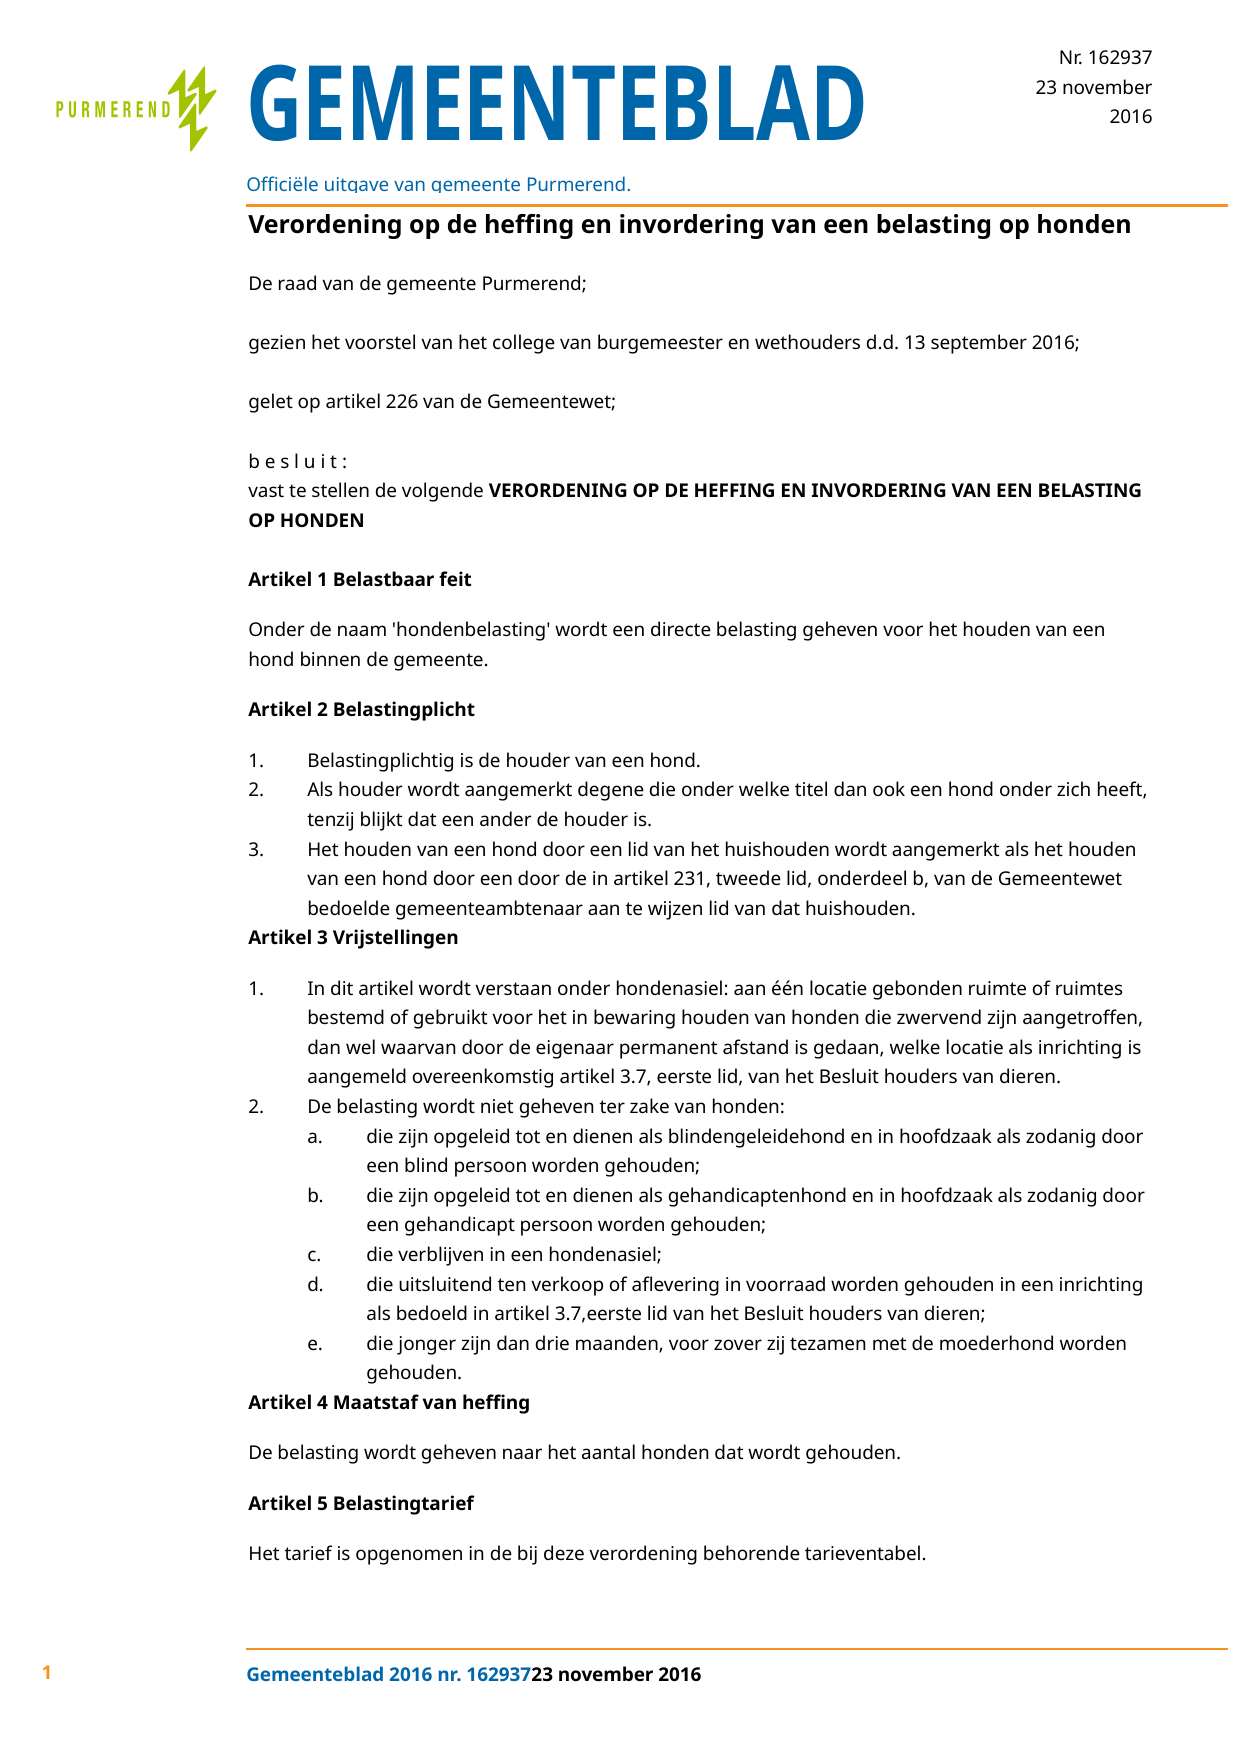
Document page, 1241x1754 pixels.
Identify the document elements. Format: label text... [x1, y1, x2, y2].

list De belasting wordt niet geheven ter zake van honden: [248, 1093, 1152, 1119]
text Artikel 1 Belastbaar feit [248, 566, 1152, 592]
list In dit artikel wordt verstaan onder hondenasiel: aan één locatie gebonden ruimte of ruimtes bestemd of gebruikt voor het in bewaring houden van honden die zwervend zijn aangetroffen, dan wel waarvan door de eigenaar permanent afstand is gedaan, welke locatie als inrichting is aangemeld overeenkomstig artikel 3.7, eerste lid, van het Besluit houders van dieren. [248, 975, 1152, 1089]
picture [41, 47, 231, 172]
text vast te stellen de volgende VERORDENING OP DE HEFFING EN INVORDERING VAN EEN BELASTING OP HONDEN [248, 477, 1152, 533]
text Onder de naam 'hondenbelasting' wordt een directe belasting geheven voor het houden van een hond binnen de gemeente. [248, 617, 1152, 672]
text gezien het voorstel van het college van burgemeester en wethouders d.d. 13 september 2016; [248, 329, 1152, 355]
list Belastingplichtig is de houder van een hond. [248, 747, 1152, 773]
list die zijn opgeleid tot en dienen als gehandicaptenhond en in hoofdzaak als zodanig door een gehandicapt persoon worden gehouden; [307, 1182, 1152, 1237]
text Artikel 5 Belastingtarief [248, 1490, 1152, 1516]
text gelet op artikel 226 van de Gemeentewet; [248, 389, 1152, 414]
text Het tarief is opgenomen in de bij deze verordening behorende tarieventabel. [248, 1540, 1152, 1566]
text Verordening op de heffing en invordering van een belasting op honden [248, 207, 1152, 241]
text Artikel 4 Maatstaf van heffing [248, 1389, 1152, 1415]
text De belasting wordt geheven naar het aantal honden dat wordt gehouden. [248, 1439, 1152, 1465]
list die verblijven in een hondenasiel; [307, 1241, 1152, 1267]
text b e s l u i t : [248, 448, 1152, 473]
list Als houder wordt aangemerkt degene die onder welke titel dan ook een hond onder zich heeft, tenzij blijkt dat een ander de houder is. [248, 777, 1152, 832]
text Artikel 3 Vrijstellingen [248, 924, 1152, 950]
text De raad van de gemeente Purmerend; [248, 270, 1152, 296]
text Artikel 2 Belastingplicht [248, 697, 1152, 722]
list Het houden van een hond door een lid van het huishouden wordt aangemerkt als het houden van een hond door een door de in artikel 231, tweede lid, onderdeel b, van de Gemeentewet bedoelde gemeenteambtenaar aan te wijzen lid van dat huishouden. [248, 836, 1152, 921]
list die uitsluitend ten verkoop of aflevering in voorraad worden gehouden in een inrichting als bedoeld in artikel 3.7,eerste lid van het Besluit houders van dieren; [307, 1271, 1152, 1326]
list die zijn opgeleid tot en dienen als blindengeleidehond en in hoofdzaak als zodanig door een blind persoon worden gehouden; [307, 1123, 1152, 1178]
list die jonger zijn dan drie maanden, voor zover zij tezamen met de moederhond worden gehouden. [307, 1330, 1152, 1385]
